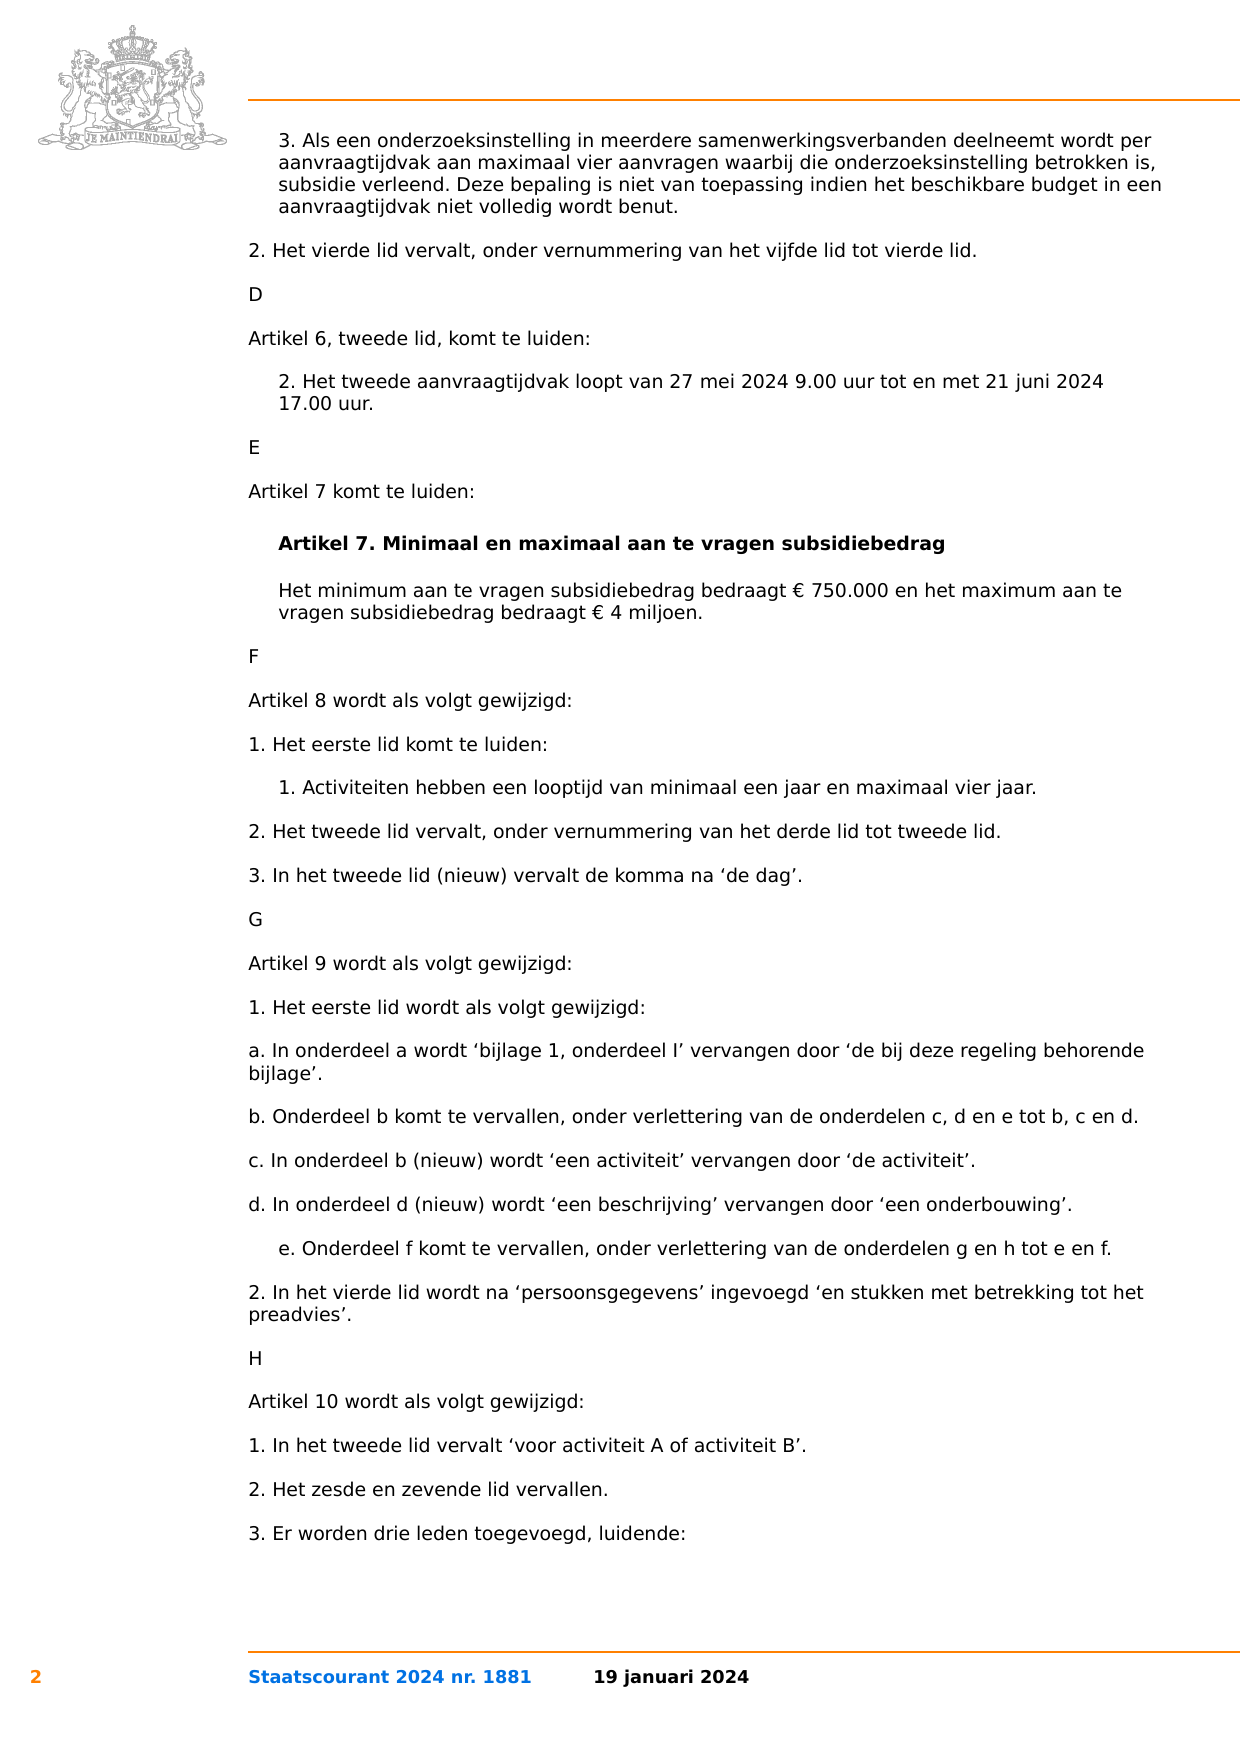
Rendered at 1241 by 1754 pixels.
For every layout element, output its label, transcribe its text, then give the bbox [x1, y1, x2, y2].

text G [248, 909, 1163, 931]
picture [38, 25, 227, 150]
text d. In onderdeel d (nieuw) wordt ‘een beschrijving’ vervangen door ‘een onderbouwing’. [248, 1194, 1163, 1216]
text 2. Het tweede lid vervalt, onder vernummering van het derde lid tot tweede lid. [248, 821, 1163, 843]
text 3. Er worden drie leden toegevoegd, luidende: [248, 1523, 1163, 1545]
text D [248, 283, 1163, 306]
text 1. Activiteiten hebben een looptijd van minimaal een jaar en maximaal vier jaar. [278, 777, 1163, 799]
text F [248, 646, 1163, 668]
text 1. In het tweede lid vervalt ‘voor activiteit A of activiteit B’. [248, 1435, 1163, 1457]
text c. In onderdeel b (nieuw) wordt ‘een activiteit’ vervangen door ‘de activiteit’. [248, 1150, 1163, 1172]
text Artikel 10 wordt als volgt gewijzigd: [248, 1391, 1163, 1413]
text 2. Het vierde lid vervalt, onder vernummering van het vijfde lid tot vierde lid. [248, 240, 1163, 262]
text Artikel 9 wordt als volgt gewijzigd: [248, 953, 1163, 975]
text 3. Als een onderzoeksinstelling in meerdere samenwerkingsverbanden deelneemt wordt per aanvraagtijdvak aan maximaal vier aanvragen waarbij die onderzoeksinstelling betrokken is, subsidie verleend. Deze bepaling is niet van toepassing indien het beschikbare budget in een aanvraagtijdvak niet volledig wordt benut. [278, 130, 1163, 218]
text E [248, 437, 1163, 459]
text Het minimum aan te vragen subsidiebedrag bedraagt € 750.000 en het maximum aan te vragen subsidiebedrag bedraagt € 4 miljoen. [278, 580, 1163, 624]
text e. Onderdeel f komt te vervallen, onder verlettering van de onderdelen g en h tot e en f. [278, 1238, 1163, 1260]
text 3. In het tweede lid (nieuw) vervalt de komma na ‘de dag’. [248, 865, 1163, 887]
text 2. In het vierde lid wordt na ‘persoonsgegevens’ ingevoegd ‘en stukken met betrekking tot het preadvies’. [248, 1282, 1163, 1326]
text H [248, 1347, 1163, 1369]
text 2. Het tweede aanvraagtijdvak loopt van 27 mei 2024 9.00 uur tot en met 21 juni 2024 17.00 uur. [278, 371, 1163, 415]
text 1. Het eerste lid komt te luiden: [248, 733, 1163, 755]
text a. In onderdeel a wordt ‘bijlage 1, onderdeel I’ vervangen door ‘de bij deze regeling behorende bijlage’. [248, 1040, 1163, 1084]
text Artikel 7 komt te luiden: [248, 481, 1163, 503]
text Artikel 8 wordt als volgt gewijzigd: [248, 689, 1163, 712]
text 1. Het eerste lid wordt als volgt gewijzigd: [248, 997, 1163, 1018]
text Artikel 6, tweede lid, komt te luiden: [248, 327, 1163, 349]
text 2. Het zesde en zevende lid vervallen. [248, 1479, 1163, 1501]
subtitle Artikel 7. Minimaal en maximaal aan te vragen subsidiebedrag [278, 533, 1163, 555]
text b. Onderdeel b komt te vervallen, onder verlettering van de onderdelen c, d en e tot b, c en d. [248, 1106, 1163, 1128]
